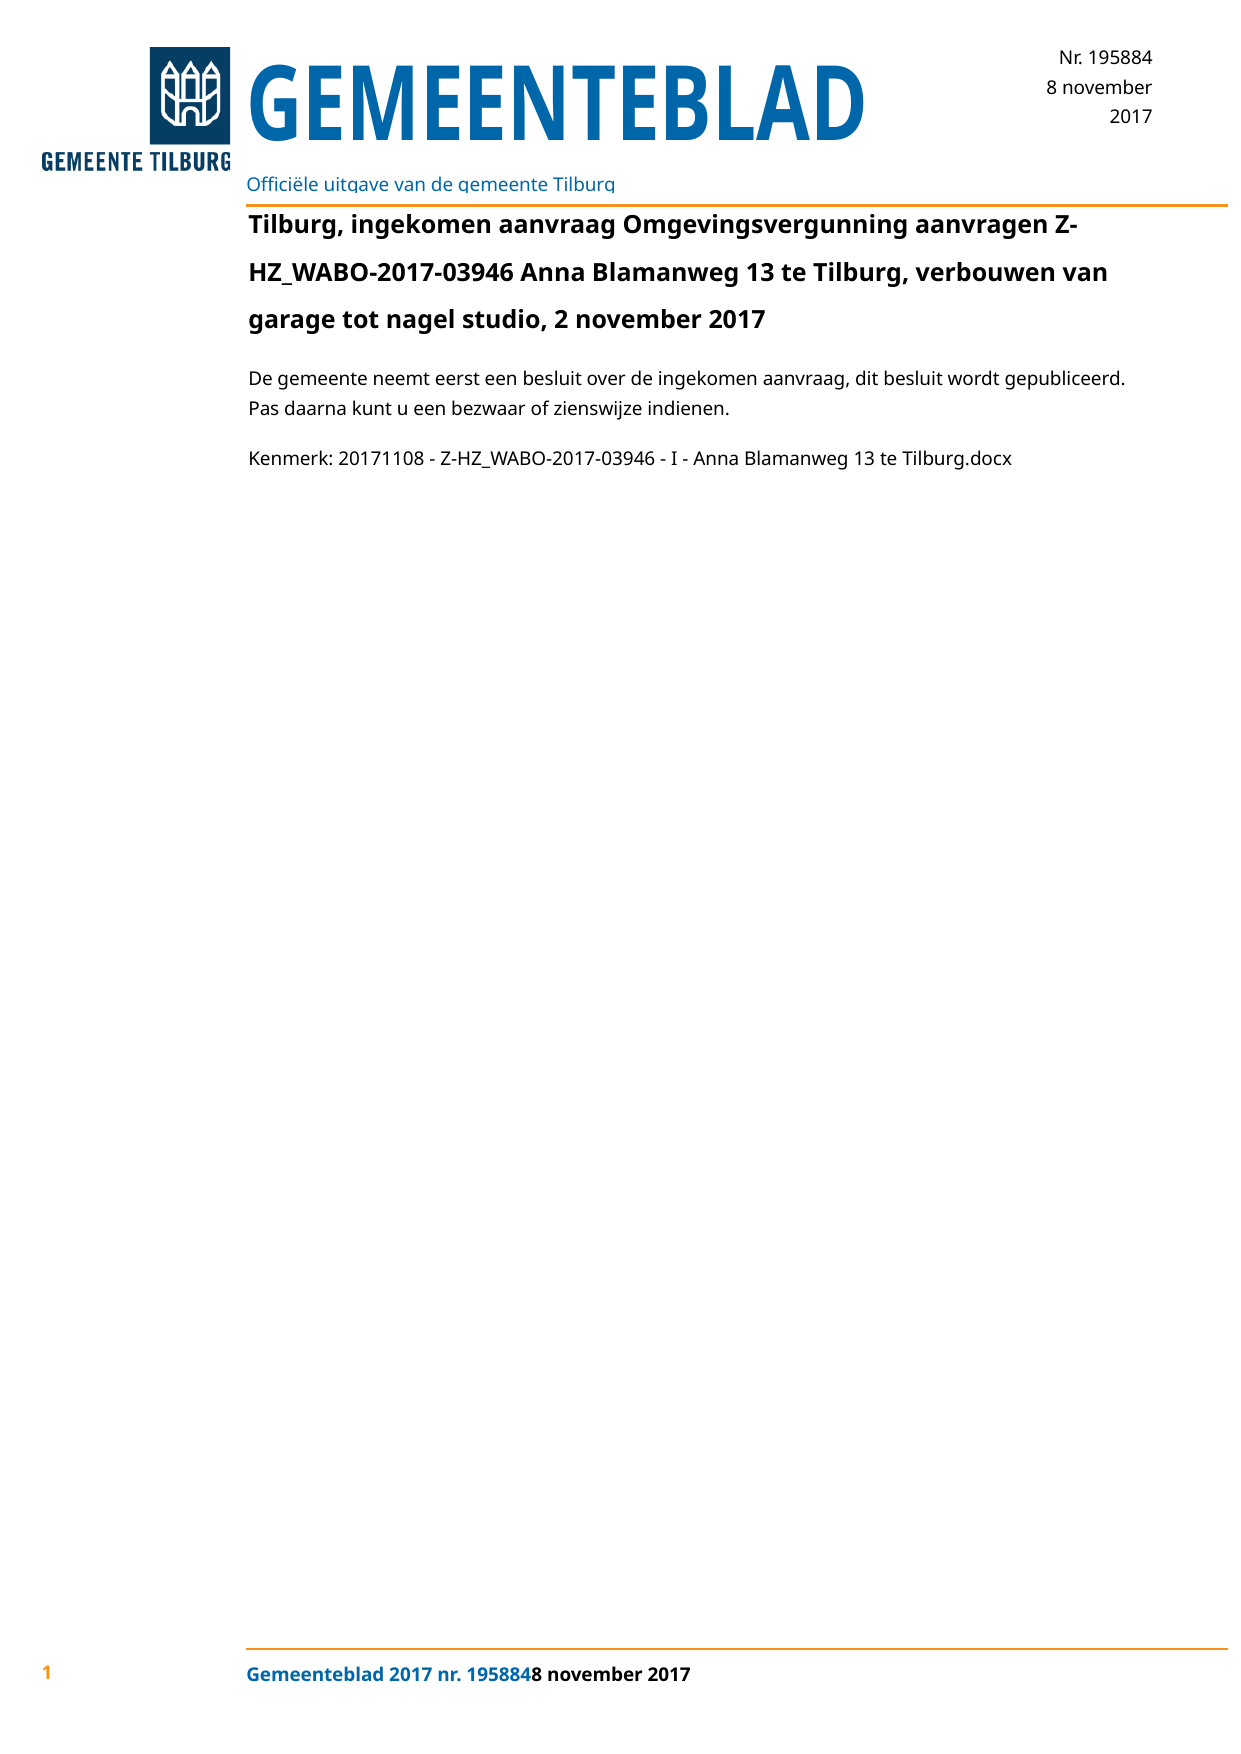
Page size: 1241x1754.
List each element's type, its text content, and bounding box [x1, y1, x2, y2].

text De gemeente neemt eerst een besluit over de ingekomen aanvraag, dit besluit wordt gepubliceerd. Pas daarna kunt u een bezwaar of zienswijze indienen. [248, 366, 1152, 421]
picture [41, 47, 231, 172]
text Tilburg, ingekomen aanvraag Omgevingsvergunning aanvragen Z-HZ_WABO-2017-03946 Anna Blamanweg 13 te Tilburg, verbouwen van garage tot nagel studio, 2 november 2017 [248, 207, 1152, 336]
text Kenmerk: 20171108 - Z-HZ_WABO-2017-03946 - I - Anna Blamanweg 13 te Tilburg.docx [248, 446, 1152, 471]
